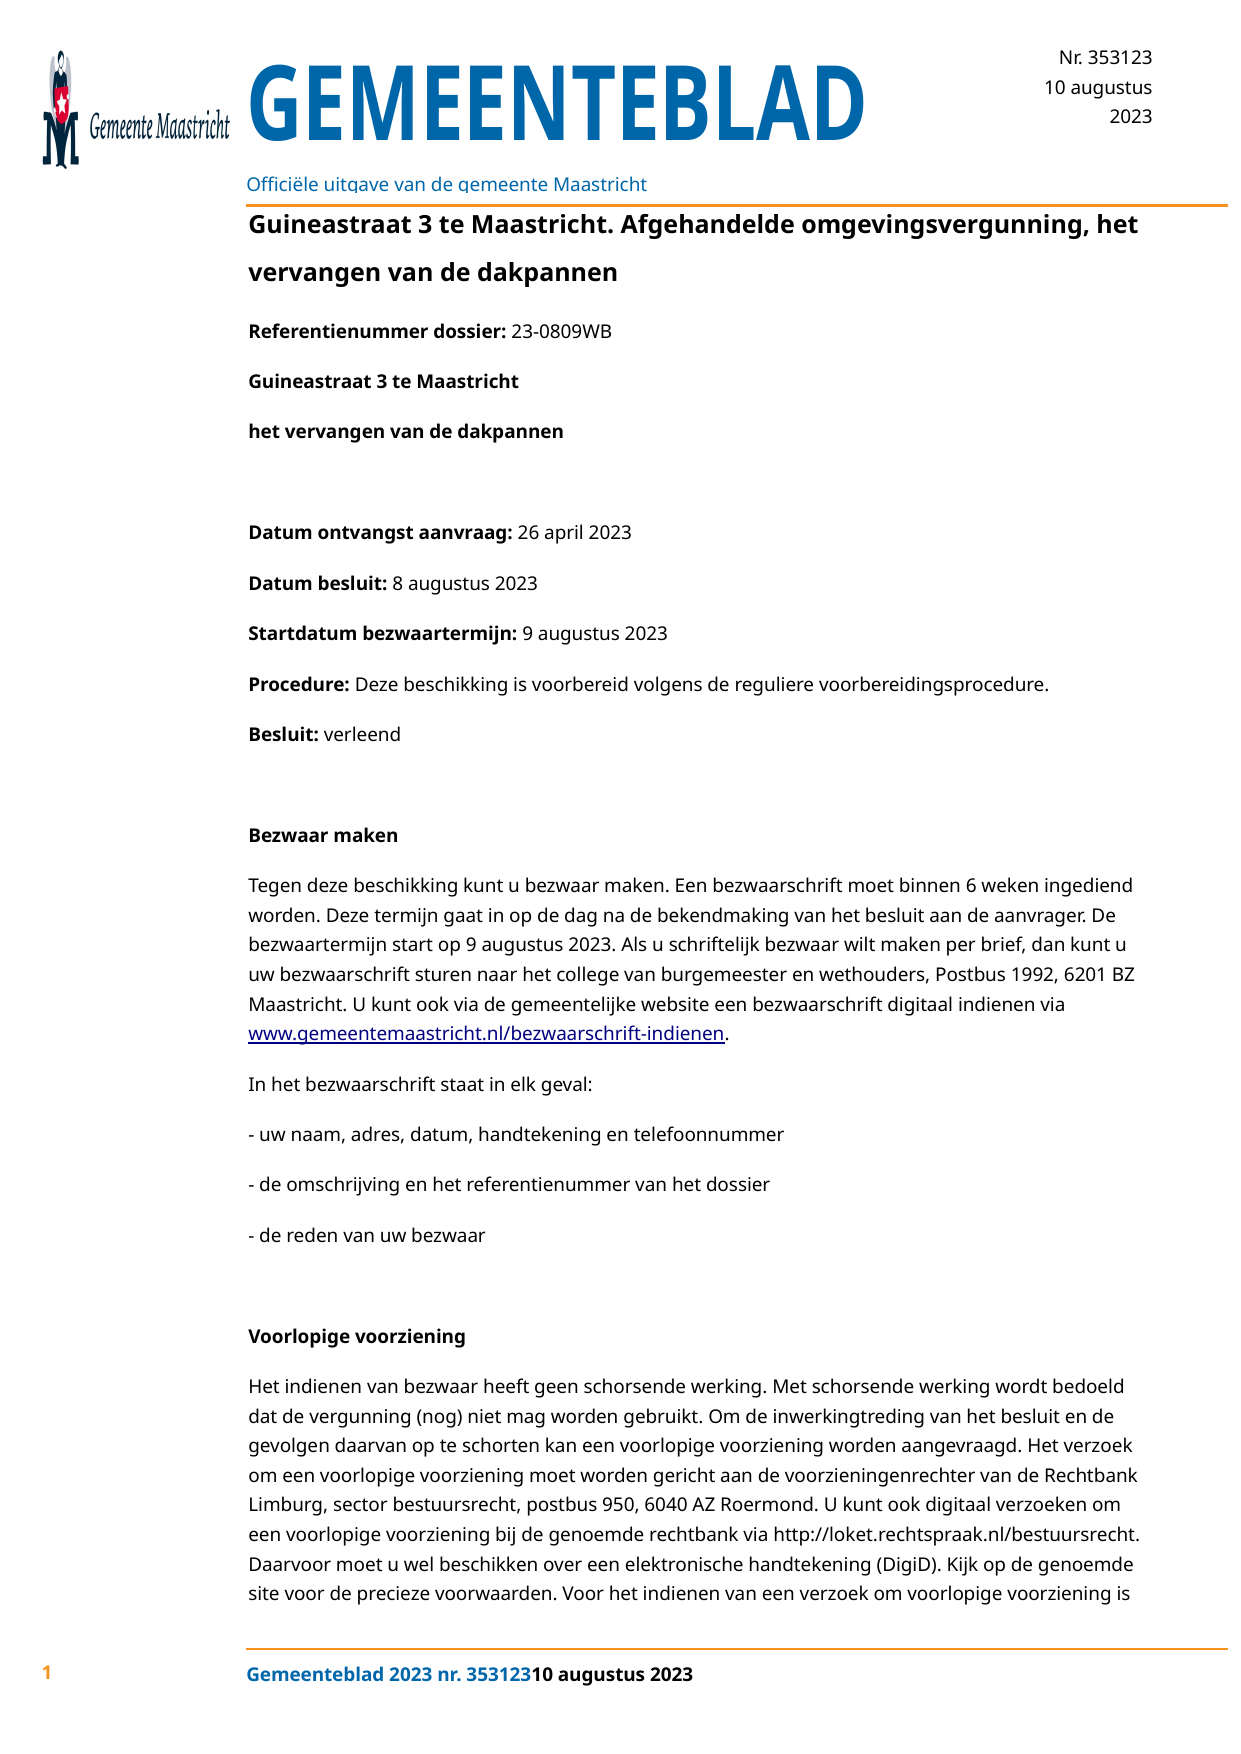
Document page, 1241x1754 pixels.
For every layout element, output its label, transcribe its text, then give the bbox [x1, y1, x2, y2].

text Bezwaar maken [248, 822, 1152, 848]
text Tegen deze beschikking kunt u bezwaar maken. Een bezwaarschrift moet binnen 6 weken ingediend worden. Deze termijn gaat in op de dag na de bekendmaking van het besluit aan de aanvrager. De bezwaartermijn start op 9 augustus 2023. Als u schriftelijk bezwaar wilt maken per brief, dan kunt u uw bezwaarschrift sturen naar het college van burgemeester en wethouders, Postbus 1992, 6201 BZ Maastricht. U kunt ook via de gemeentelijke website een bezwaarschrift digitaal indienen via www.gemeentemaastricht.nl/bezwaarschrift-indienen. [248, 872, 1152, 1046]
text - de reden van uw bezwaar [248, 1222, 1152, 1248]
text - de omschrijving en het referentienummer van het dossier [248, 1172, 1152, 1197]
text - uw naam, adres, datum, handtekening en telefoonnummer [248, 1121, 1152, 1147]
text Guineastraat 3 te Maastricht. Afgehandelde omgevingsvergunning, het vervangen van de dakpannen [248, 207, 1152, 288]
text Het indienen van bezwaar heeft geen schorsende werking. Met schorsende werking wordt bedoeld dat de vergunning (nog) niet mag worden gebruikt. Om de inwerkingtreding van het besluit en de gevolgen daarvan op te schorten kan een voorlopige voorziening worden aangevraagd. Het verzoek om een voorlopige voorziening moet worden gericht aan de voorzieningenrechter van de Rechtbank Limburg, sector bestuursrecht, postbus 950, 6040 AZ Roermond. U kunt ook digitaal verzoeken om een voorlopige voorziening bij de genoemde rechtbank via http://loket.rechtspraak.nl/bestuursrecht. Daarvoor moet u wel beschikken over een elektronische handtekening (DigiD). Kijk op de genoemde site voor de precieze voorwaarden. Voor het indienen van een verzoek om voorlopige voorziening is [248, 1373, 1152, 1606]
text Voorlopige voorziening [248, 1323, 1152, 1349]
text Besluit: verleend [248, 721, 1152, 747]
text Startdatum bezwaartermijn: 9 augustus 2023 [248, 620, 1152, 646]
picture [41, 47, 231, 172]
text Procedure: Deze beschikking is voorbereid volgens de reguliere voorbereidingsprocedure. [248, 671, 1152, 697]
text Referentienummer dossier: 23-0809WB [248, 318, 1152, 344]
text Datum besluit: 8 augustus 2023 [248, 570, 1152, 596]
text Guineastraat 3 te Maastricht [248, 368, 1152, 394]
text In het bezwaarschrift staat in elk geval: [248, 1071, 1152, 1097]
text het vervangen van de dakpannen [248, 419, 1152, 444]
text Datum ontvangst aanvraag: 26 april 2023 [248, 519, 1152, 545]
